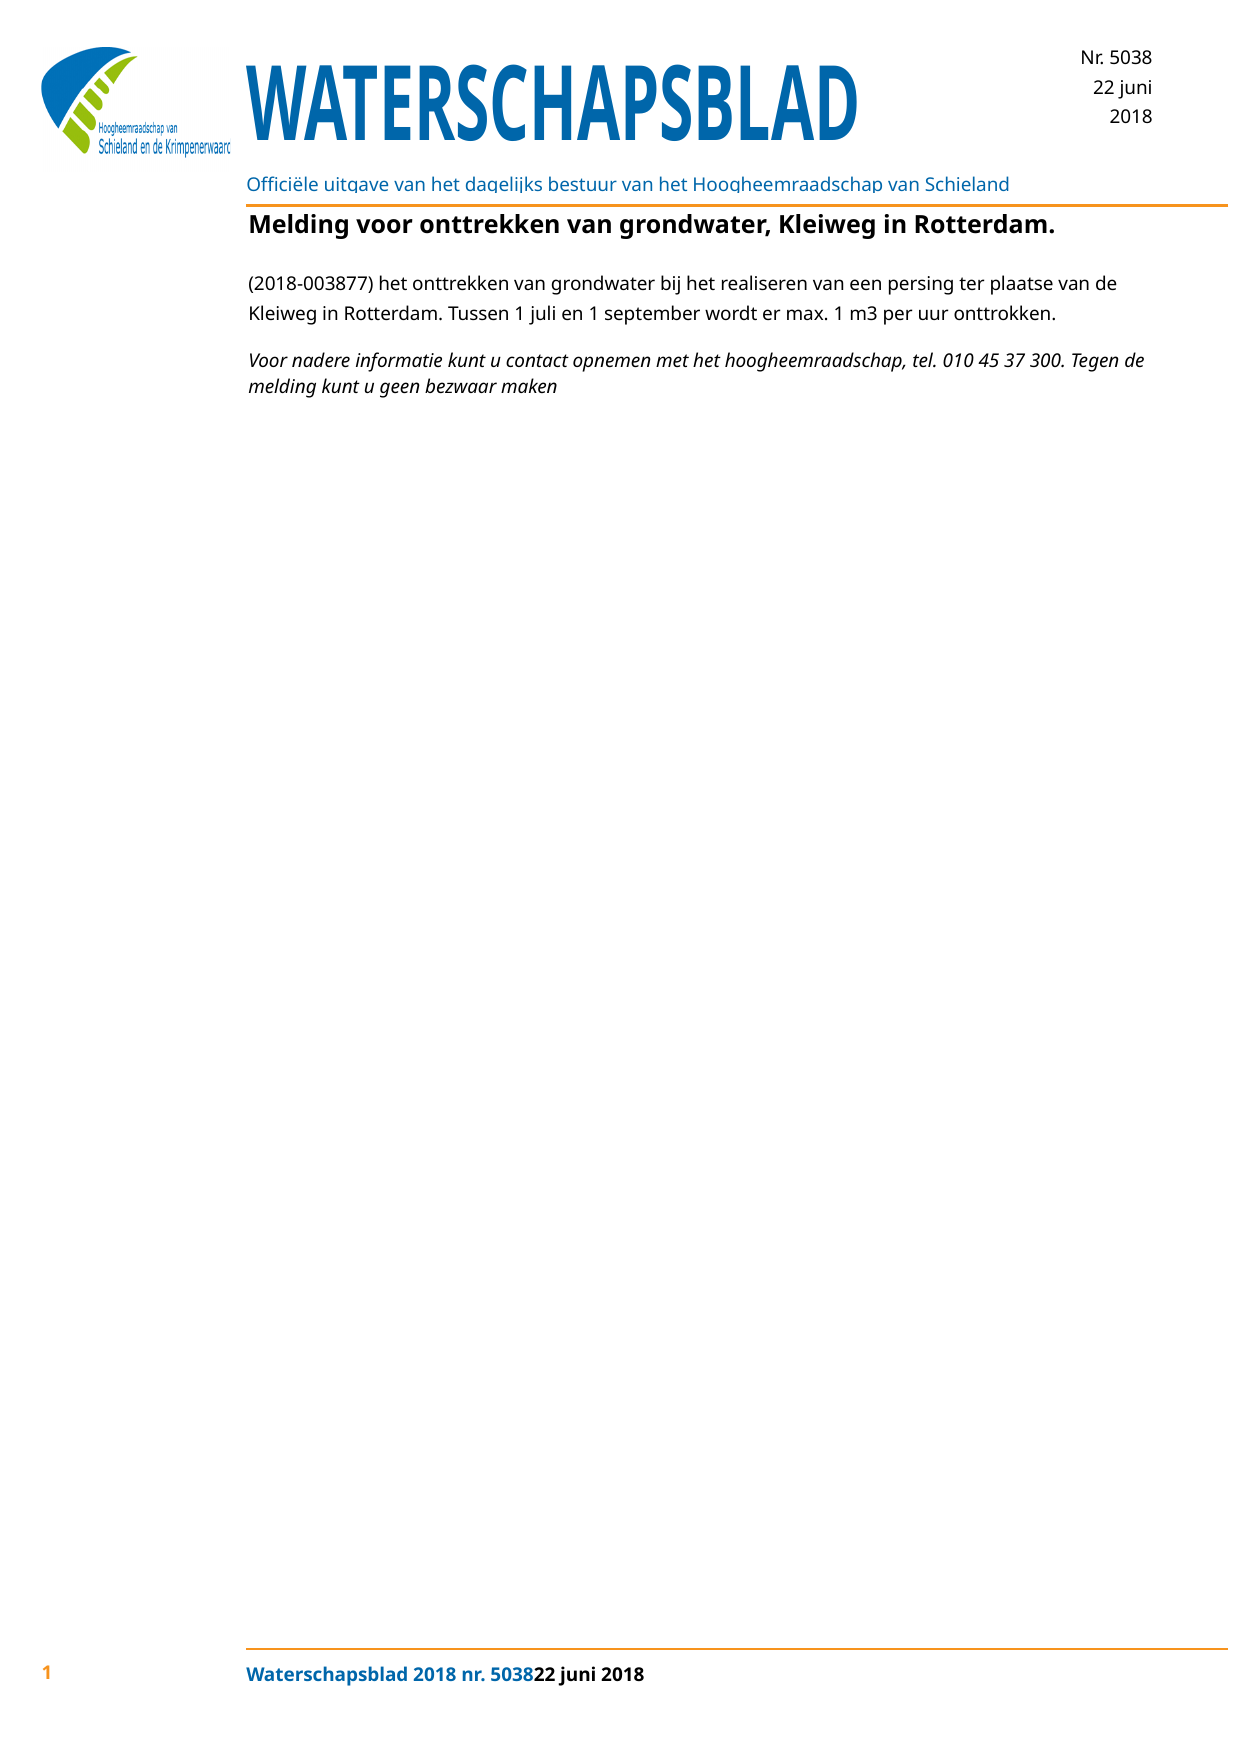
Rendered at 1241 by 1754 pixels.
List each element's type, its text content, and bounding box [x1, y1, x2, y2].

picture [41, 47, 231, 172]
text Voor nadere informatie kunt u contact opnemen met het hoogheemraadschap, tel. 010 45 37 300. Tegen de melding kunt u geen bezwaar maken [248, 348, 1152, 399]
text Melding voor onttrekken van grondwater, Kleiweg in Rotterdam. [248, 207, 1152, 241]
text (2018-003877) het onttrekken van grondwater bij het realiseren van een persing ter plaatse van de Kleiweg in Rotterdam. Tussen 1 juli en 1 september wordt er max. 1 m3 per uur onttrokken. [248, 270, 1152, 326]
